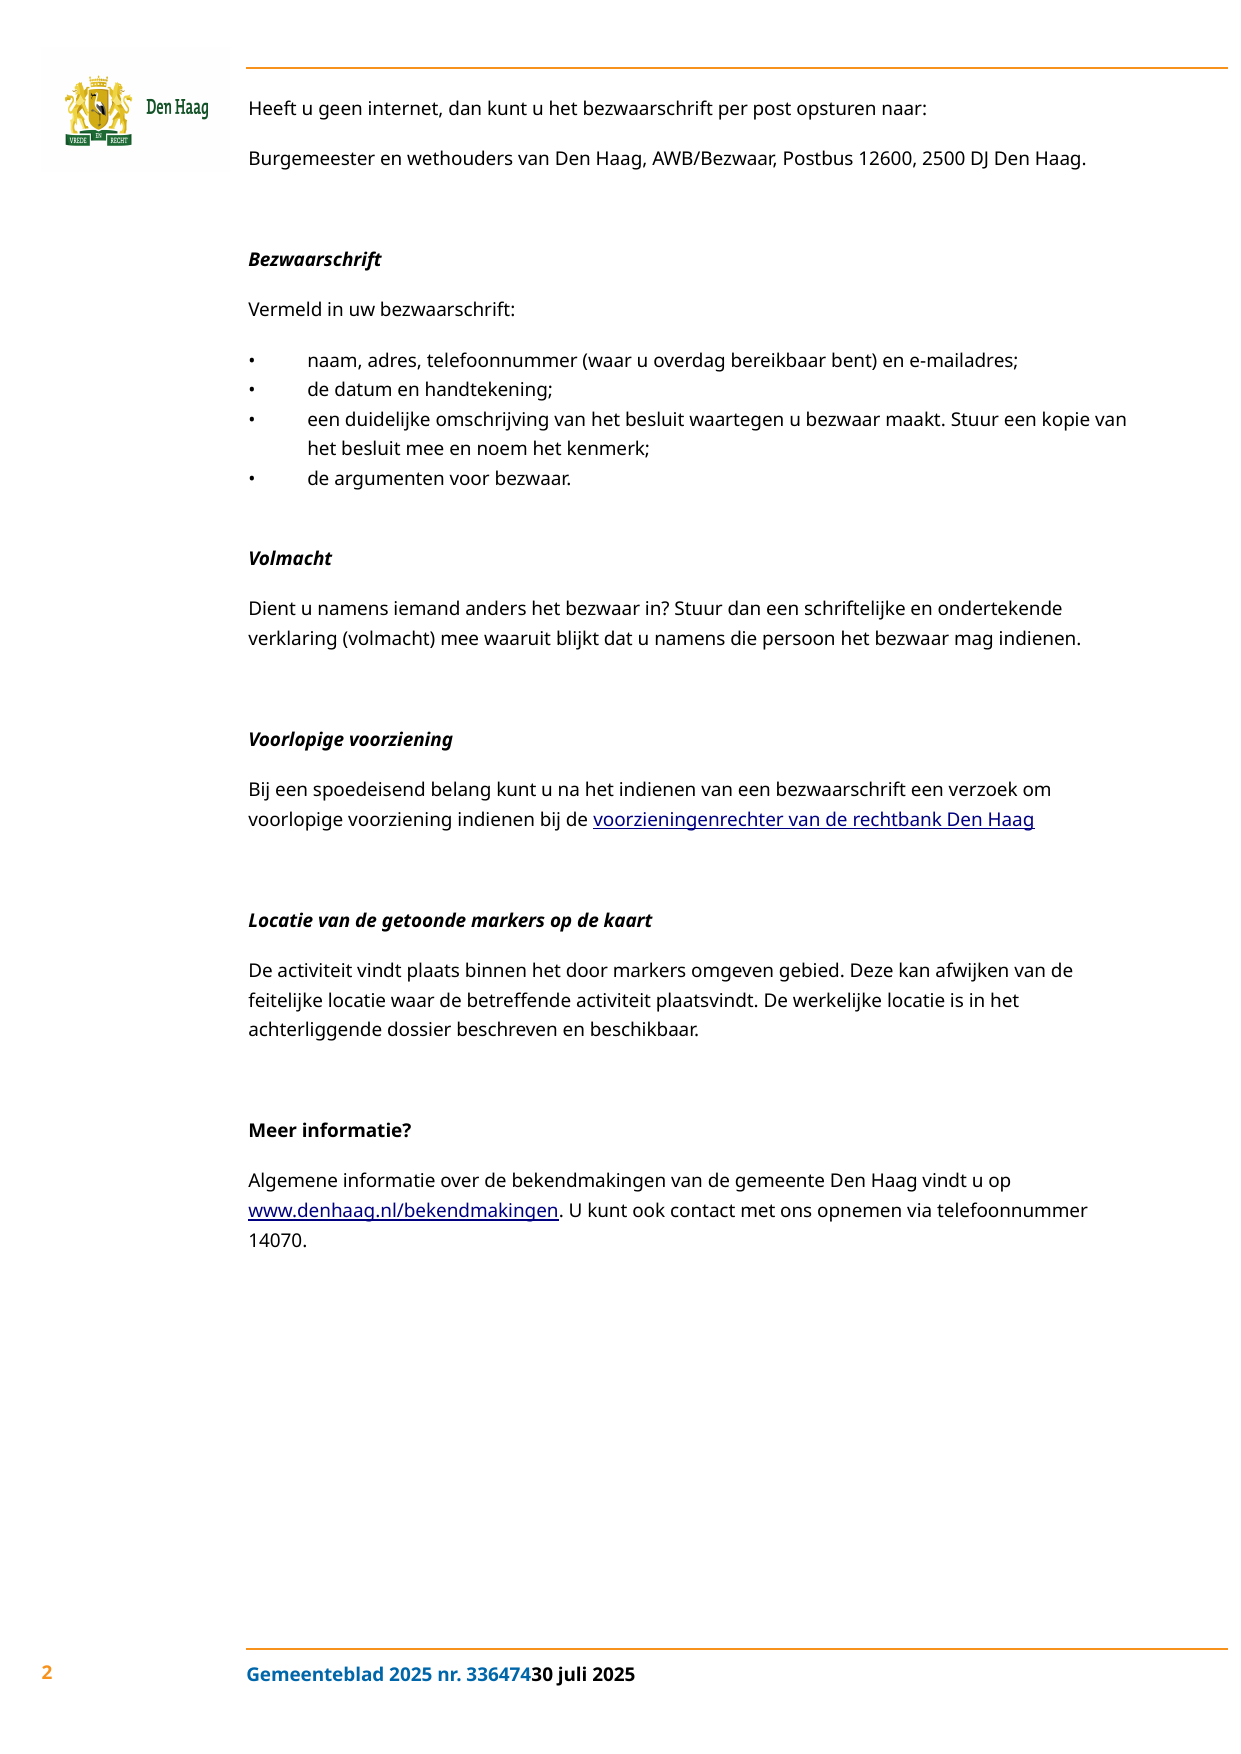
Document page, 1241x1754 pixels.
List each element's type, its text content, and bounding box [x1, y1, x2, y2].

text Meer informatie? [248, 1117, 1152, 1143]
text Vermeld in uw bezwaarschrift: [248, 296, 1152, 322]
text Voorlopige voorziening [248, 726, 1152, 752]
text Bezwaarschrift [248, 246, 1152, 272]
text De activiteit vindt plaats binnen het door markers omgeven gebied. Deze kan afwijken van de feitelijke locatie waar de betreffende activiteit plaatsvindt. De werkelijke locatie is in het achterliggende dossier beschreven en beschikbaar. [248, 957, 1152, 1042]
list naam, adres, telefoonnummer (waar u overdag bereikbaar bent) en e-mailadres; [248, 347, 1152, 373]
list de argumenten voor bezwaar. [248, 465, 1152, 491]
list een duidelijke omschrijving van het besluit waartegen u bezwaar maakt. Stuur een kopie van het besluit mee en noem het kenmerk; [248, 406, 1152, 461]
text Locatie van de getoonde markers op de kaart [248, 907, 1152, 933]
text Algemene informatie over de bekendmakingen van de gemeente Den Haag vindt u op www.denhaag.nl/bekendmakingen. U kunt ook contact met ons opnemen via telefoonnummer 14070. [248, 1168, 1152, 1253]
list de datum en handtekening; [248, 376, 1152, 402]
text Burgemeester en wethouders van Den Haag, AWB/Bezwaar, Postbus 12600, 2500 DJ Den Haag. [248, 145, 1152, 171]
text Dient u namens iemand anders het bezwaar in? Stuur dan een schriftelijke en ondertekende verklaring (volmacht) mee waaruit blijkt dat u namens die persoon het bezwaar mag indienen. [248, 596, 1152, 651]
text Heeft u geen internet, dan kunt u het bezwaarschrift per post opsturen naar: [248, 95, 1152, 121]
picture [41, 47, 231, 172]
text Bij een spoedeisend belang kunt u na het indienen van een bezwaarschrift een verzoek om voorlopige voorziening indienen bij de voorzieningenrechter van de rechtbank Den Haag [248, 776, 1152, 832]
text Volmacht [248, 545, 1152, 571]
